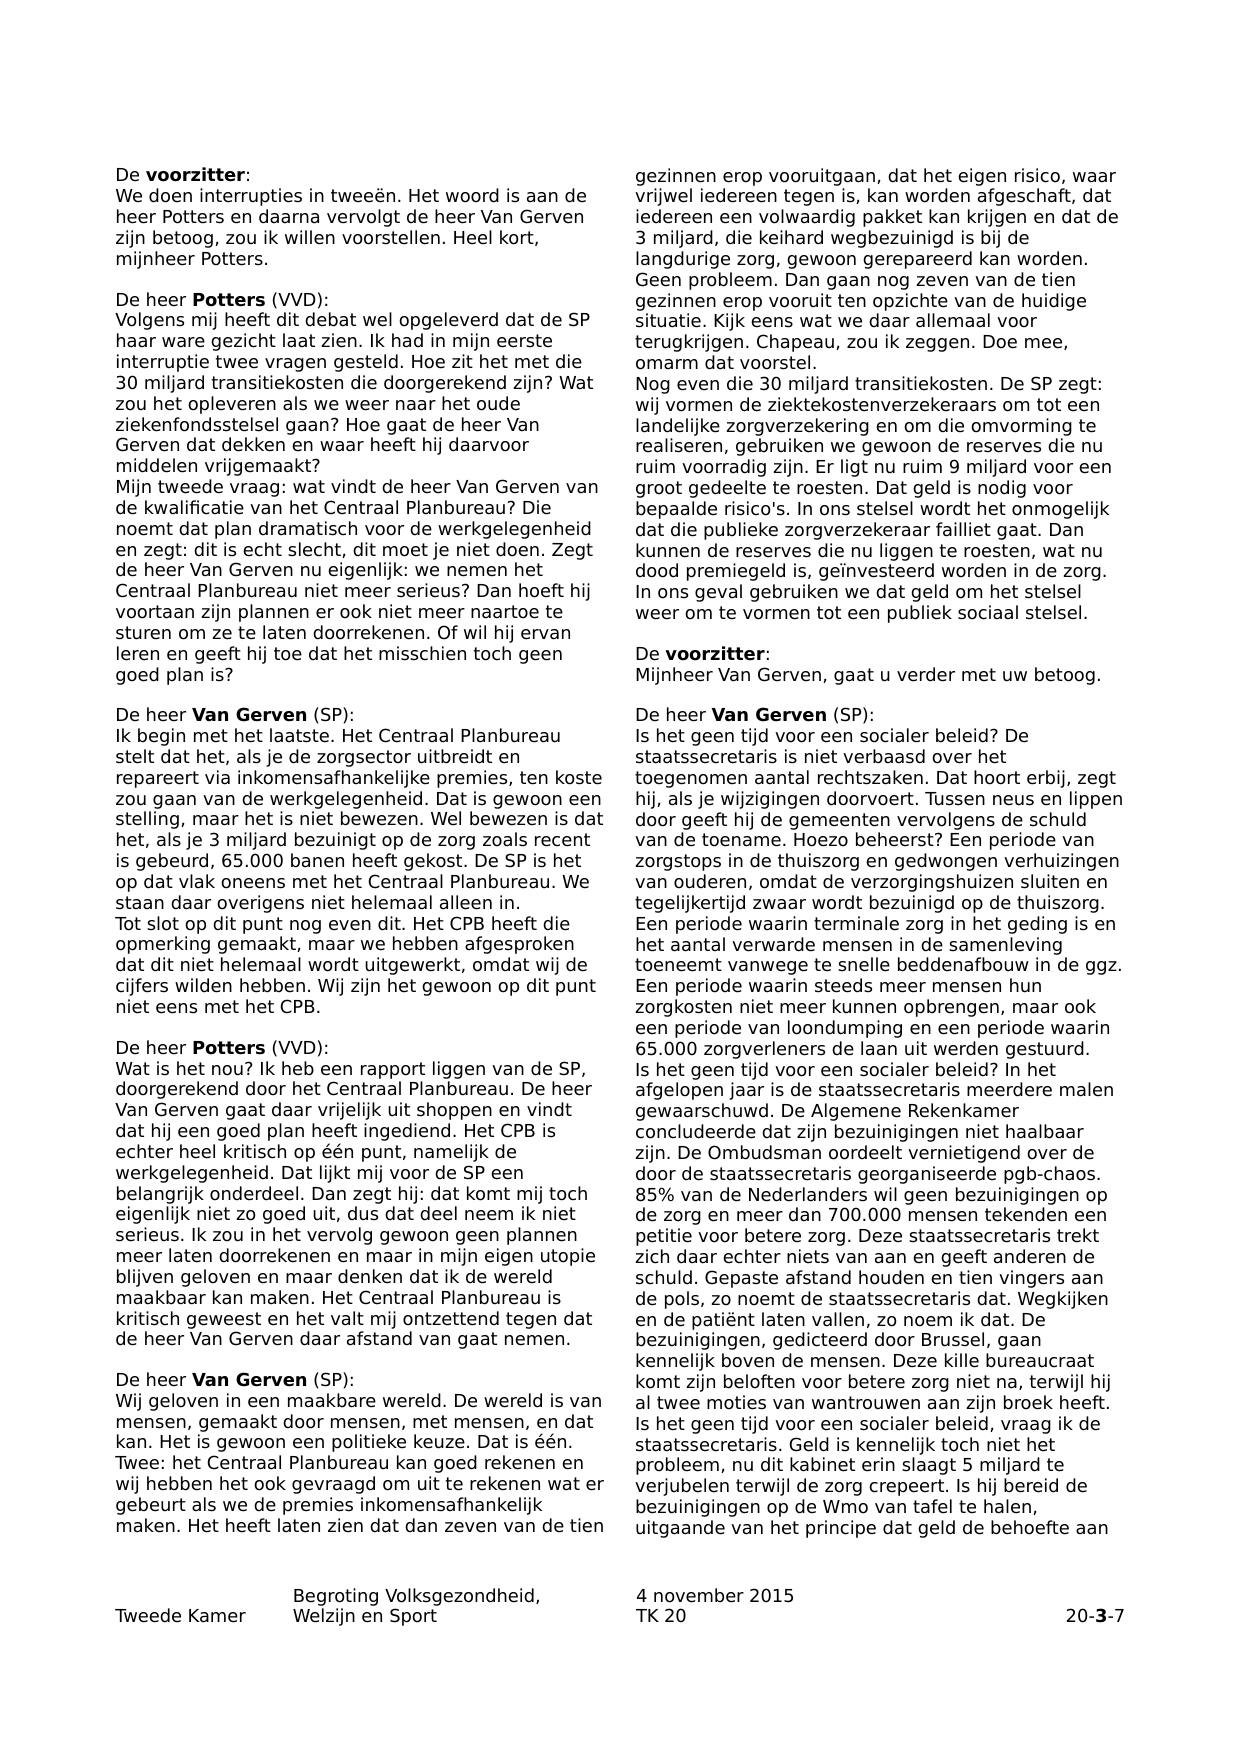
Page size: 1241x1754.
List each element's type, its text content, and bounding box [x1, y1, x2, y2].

text Ik begin met het laatste. Het Centraal Planbureau stelt dat het, als je de zorgsector uitbreidt en repareert via inkomensafhankelijke premies, ten koste zou gaan van de werkgelegenheid. Dat is gewoon een stelling, maar het is niet bewezen. Wel bewezen is dat het, als je 3 miljard bezuinigt op de zorg zoals recent is gebeurd, 65.000 banen heeft gekost. De SP is het op dat vlak oneens met het Centraal Planbureau. We staan daar overigens niet helemaal alleen in. [115, 726, 605, 913]
text Mijn tweede vraag: wat vindt de heer Van Gerven van de kwalificatie van het Centraal Planbureau? Die noemt dat plan dramatisch voor de werkgelegenheid en zegt: dit is echt slecht, dit moet je niet doen. Zegt de heer Van Gerven nu eigenlijk: we nemen het Centraal Planbureau niet meer serieus? Dan hoeft hij voortaan zijn plannen er ook niet meer naartoe te sturen om ze te laten doorrekenen. Of wil hij ervan leren en geeft hij toe dat het misschien toch geen goed plan is? [115, 477, 605, 685]
text De heer Van Gerven (SP): [115, 1370, 605, 1391]
text Mijnheer Van Gerven, gaat u verder met uw betoog. [635, 664, 1125, 685]
text Wat is het nou? Ik heb een rapport liggen van de SP, doorgerekend door het Centraal Planbureau. De heer Van Gerven gaat daar vrijelijk uit shoppen en vindt dat hij een goed plan heeft ingediend. Het CPB is echter heel kritisch op één punt, namelijk de werkgelegenheid. Dat lijkt mij voor de SP een belangrijk onderdeel. Dan zegt hij: dat komt mij toch eigenlijk niet zo goed uit, dus dat deel neem ik niet serieus. Ik zou in het vervolg gewoon geen plannen meer laten doorrekenen en maar in mijn eigen utopie blijven geloven en maar denken dat ik de wereld maakbaar kan maken. Het Centraal Planbureau is kritisch geweest en het valt mij ontzettend tegen dat de heer Van Gerven daar afstand van gaat nemen. [115, 1058, 605, 1350]
text De heer Van Gerven (SP): [115, 705, 605, 726]
text We doen interrupties in tweeën. Het woord is aan de heer Potters en daarna vervolgt de heer Van Gerven zijn betoog, zou ik willen voorstellen. Heel kort, mijnheer Potters. [115, 186, 605, 269]
text Volgens mij heeft dit debat wel opgeleverd dat de SP haar ware gezicht laat zien. Ik had in mijn eerste interruptie twee vragen gesteld. Hoe zit het met die 30 miljard transitiekosten die doorgerekend zijn? Wat zou het opleveren als we weer naar het oude ziekenfondsstelsel gaan? Hoe gaat de heer Van Gerven dat dekken en waar heeft hij daarvoor middelen vrijgemaakt? [115, 310, 605, 477]
text De heer Potters (VVD): [115, 289, 605, 310]
text De heer Van Gerven (SP): [635, 705, 1125, 726]
text Is het geen tijd voor een socialer beleid, vraag ik de staatssecretaris. Geld is kennelijk toch niet het probleem, nu dit kabinet erin slaagt 5 miljard te verjubelen terwijl de zorg crepeert. Is hij bereid de bezuinigingen op de Wmo van tafel te halen, uitgaande van het principe dat geld de behoefte aan [635, 1413, 1125, 1538]
text De voorzitter: [635, 644, 1125, 664]
text Is het geen tijd voor een socialer beleid? In het afgelopen jaar is de staatssecretaris meerdere malen gewaarschuwd. De Algemene Rekenkamer concludeerde dat zijn bezuinigingen niet haalbaar zijn. De Ombudsman oordeelt vernietigend over de door de staatssecretaris georganiseerde pgb-chaos. 85% van de Nederlanders wil geen bezuinigingen op de zorg en meer dan 700.000 mensen tekenden een petitie voor betere zorg. Deze staatssecretaris trekt zich daar echter niets van aan en geeft anderen de schuld. Gepaste afstand houden en tien vingers aan de pols, zo noemt de staatssecretaris dat. Wegkijken en de patiënt laten vallen, zo noem ik dat. De bezuinigingen, gedicteerd door Brussel, gaan kennelijk boven de mensen. Deze kille bureaucraat komt zijn beloften voor betere zorg niet na, terwijl hij al twee moties van wantrouwen aan zijn broek heeft. [635, 1059, 1125, 1413]
text Wij geloven in een maakbare wereld. De wereld is van mensen, gemaakt door mensen, met mensen, en dat kan. Het is gewoon een politieke keuze. Dat is één. Twee: het Centraal Planbureau kan goed rekenen en wij hebben het ook gevraagd om uit te rekenen wat er gebeurt als we de premies inkomensafhankelijk maken. Het heeft laten zien dat dan zeven van de tien [115, 1391, 605, 1536]
text Is het geen tijd voor een socialer beleid? De staatssecretaris is niet verbaasd over het toegenomen aantal rechtszaken. Dat hoort erbij, zegt hij, als je wijzigingen doorvoert. Tussen neus en lippen door geeft hij de gemeenten vervolgens de schuld van de toename. Hoezo beheerst? Een periode van zorgstops in de thuiszorg en gedwongen verhuizingen van ouderen, omdat de verzorgingshuizen sluiten en tegelijkertijd zwaar wordt bezuinigd op de thuiszorg. Een periode waarin terminale zorg in het geding is en het aantal verwarde mensen in de samenleving toeneemt vanwege te snelle beddenafbouw in de ggz. Een periode waarin steeds meer mensen hun zorgkosten niet meer kunnen opbrengen, maar ook een periode van loondumping en een periode waarin 65.000 zorgverleners de laan uit werden gestuurd. [635, 726, 1125, 1059]
text De heer Potters (VVD): [115, 1037, 605, 1058]
text Tot slot op dit punt nog even dit. Het CPB heeft die opmerking gemaakt, maar we hebben afgesproken dat dit niet helemaal wordt uitgewerkt, omdat wij de cijfers wilden hebben. Wij zijn het gewoon op dit punt niet eens met het CPB. [115, 913, 605, 1017]
text gezinnen erop vooruitgaan, dat het eigen risico, waar vrijwel iedereen tegen is, kan worden afgeschaft, dat iedereen een volwaardig pakket kan krijgen en dat de 3 miljard, die keihard wegbezuinigd is bij de langdurige zorg, gewoon gerepareerd kan worden. Geen probleem. Dan gaan nog zeven van de tien gezinnen erop vooruit ten opzichte van de huidige situatie. Kijk eens wat we daar allemaal voor terugkrijgen. Chapeau, zou ik zeggen. Doe mee, omarm dat voorstel. [635, 165, 1125, 374]
text Nog even die 30 miljard transitiekosten. De SP zegt: wij vormen de ziektekostenverzekeraars om tot een landelijke zorgverzekering en om die omvorming te realiseren, gebruiken we gewoon de reserves die nu ruim voorradig zijn. Er ligt nu ruim 9 miljard voor een groot gedeelte te roesten. Dat geld is nodig voor bepaalde risico's. In ons stelsel wordt het onmogelijk dat die publieke zorgverzekeraar failliet gaat. Dan kunnen de reserves die nu liggen te roesten, wat nu dood premiegeld is, geïnvesteerd worden in de zorg. In ons geval gebruiken we dat geld om het stelsel weer om te vormen tot een publiek sociaal stelsel. [635, 374, 1125, 624]
text De voorzitter: [115, 165, 605, 186]
